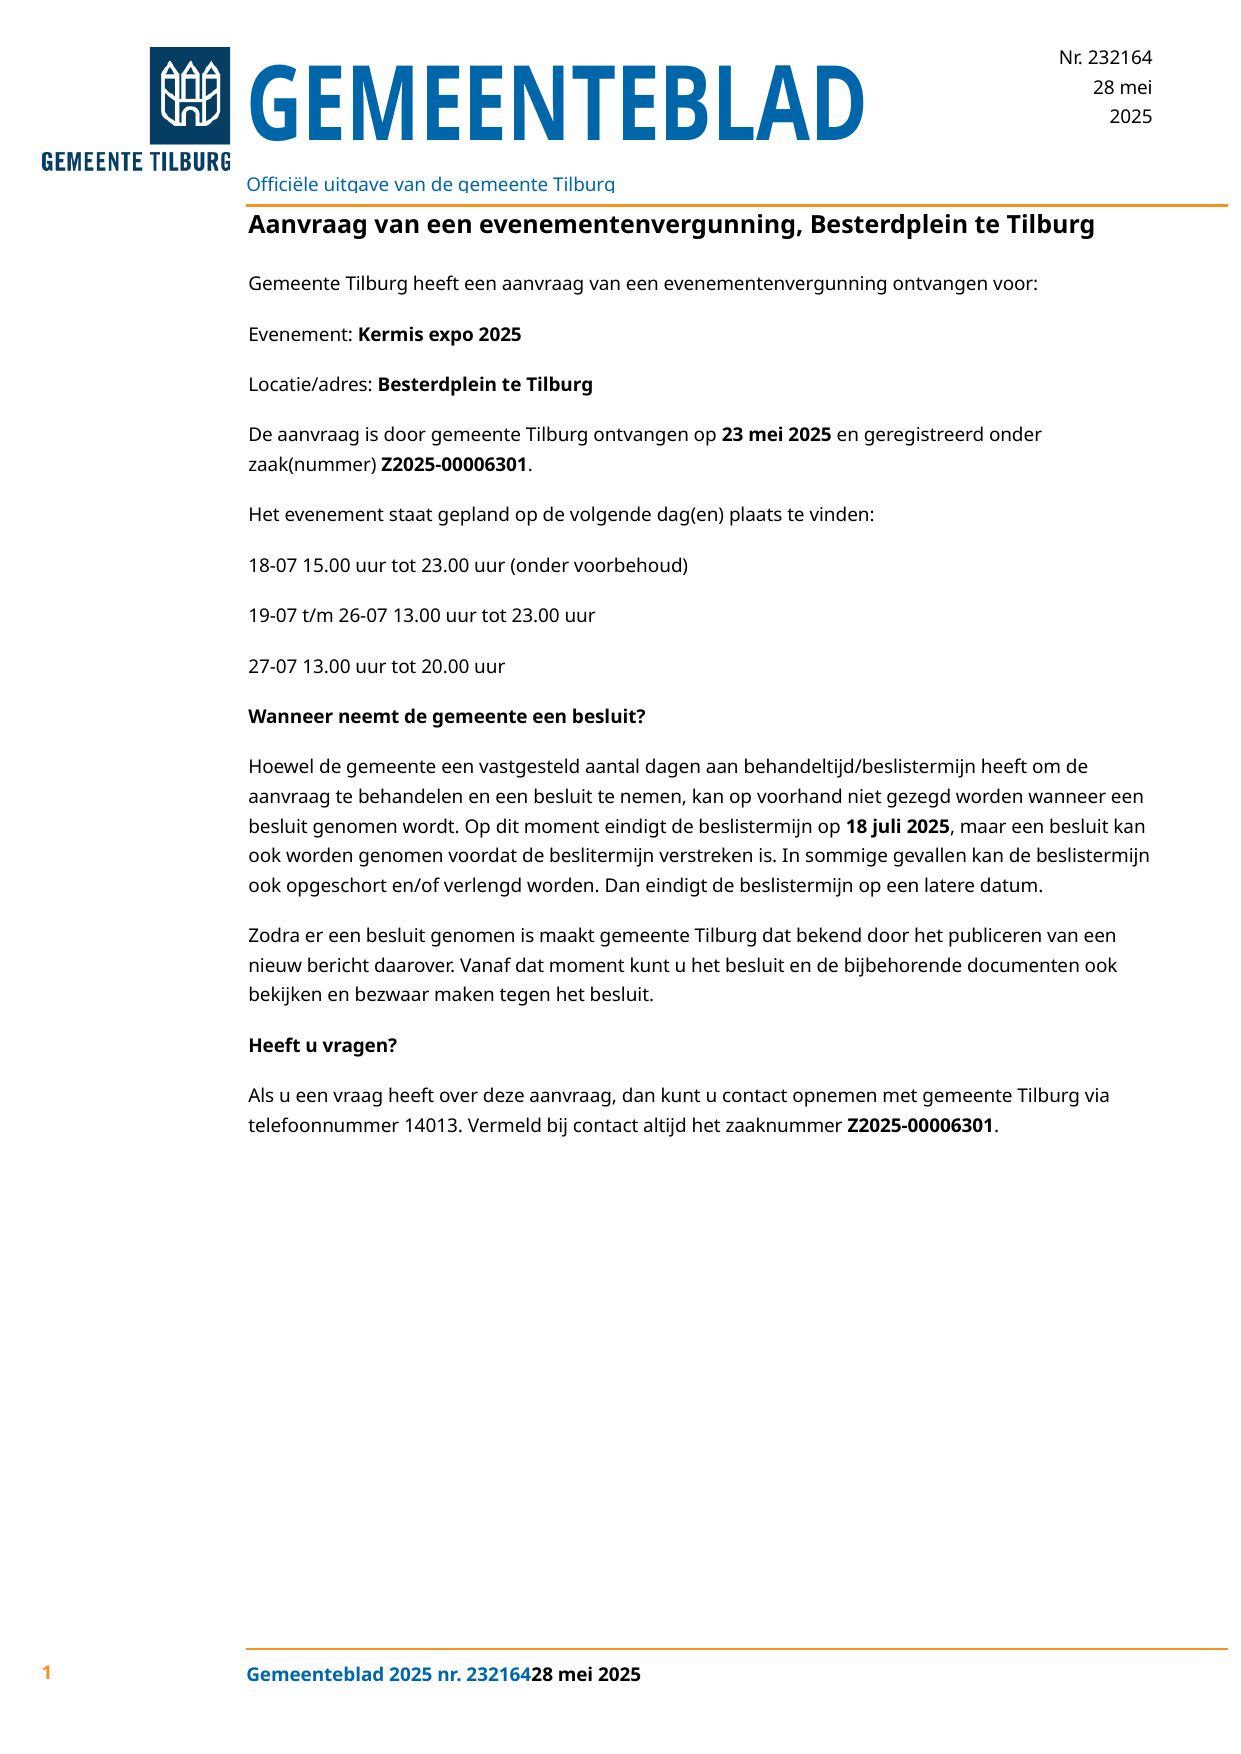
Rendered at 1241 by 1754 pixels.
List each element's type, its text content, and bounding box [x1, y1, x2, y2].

text 19-07 t/m 26-07 13.00 uur tot 23.00 uur [248, 602, 1152, 628]
text 27-07 13.00 uur tot 20.00 uur [248, 653, 1152, 678]
text Het evenement staat gepland op de volgende dag(en) plaats te vinden: [248, 502, 1152, 527]
text Heeft u vragen? [248, 1032, 1152, 1058]
text Als u een vraag heeft over deze aanvraag, dan kunt u contact opnemen met gemeente Tilburg via telefoonnummer 14013. Vermeld bij contact altijd het zaaknummer Z2025-00006301. [248, 1082, 1152, 1138]
text Gemeente Tilburg heeft een aanvraag van een evenementenvergunning ontvangen voor: [248, 270, 1152, 296]
text Evenement: Kermis expo 2025 [248, 321, 1152, 346]
text De aanvraag is door gemeente Tilburg ontvangen op 23 mei 2025 en geregistreerd onder zaak(nummer) Z2025-00006301. [248, 422, 1152, 477]
text Zodra er een besluit genomen is maakt gemeente Tilburg dat bekend door het publiceren van een nieuw bericht daarover. Vanaf dat moment kunt u het besluit en de bijbehorende documenten ook bekijken en bezwaar maken tegen het besluit. [248, 922, 1152, 1007]
text Locatie/adres: Besterdplein te Tilburg [248, 371, 1152, 397]
text 18-07 15.00 uur tot 23.00 uur (onder voorbehoud) [248, 552, 1152, 578]
text Wanneer neemt de gemeente een besluit? [248, 703, 1152, 729]
text Aanvraag van een evenementenvergunning, Besterdplein te Tilburg [248, 207, 1152, 241]
picture [41, 47, 231, 172]
text Hoewel de gemeente een vastgesteld aantal dagen aan behandeltijd/beslistermijn heeft om de aanvraag te behandelen en een besluit te nemen, kan op voorhand niet gezegd worden wanneer een besluit genomen wordt. Op dit moment eindigt de beslistermijn op 18 juli 2025, maar een besluit kan ook worden genomen voordat de beslitermijn verstreken is. In sommige gevallen kan de beslistermijn ook opgeschort en/of verlengd worden. Dan eindigt de beslistermijn op een latere datum. [248, 754, 1152, 898]
